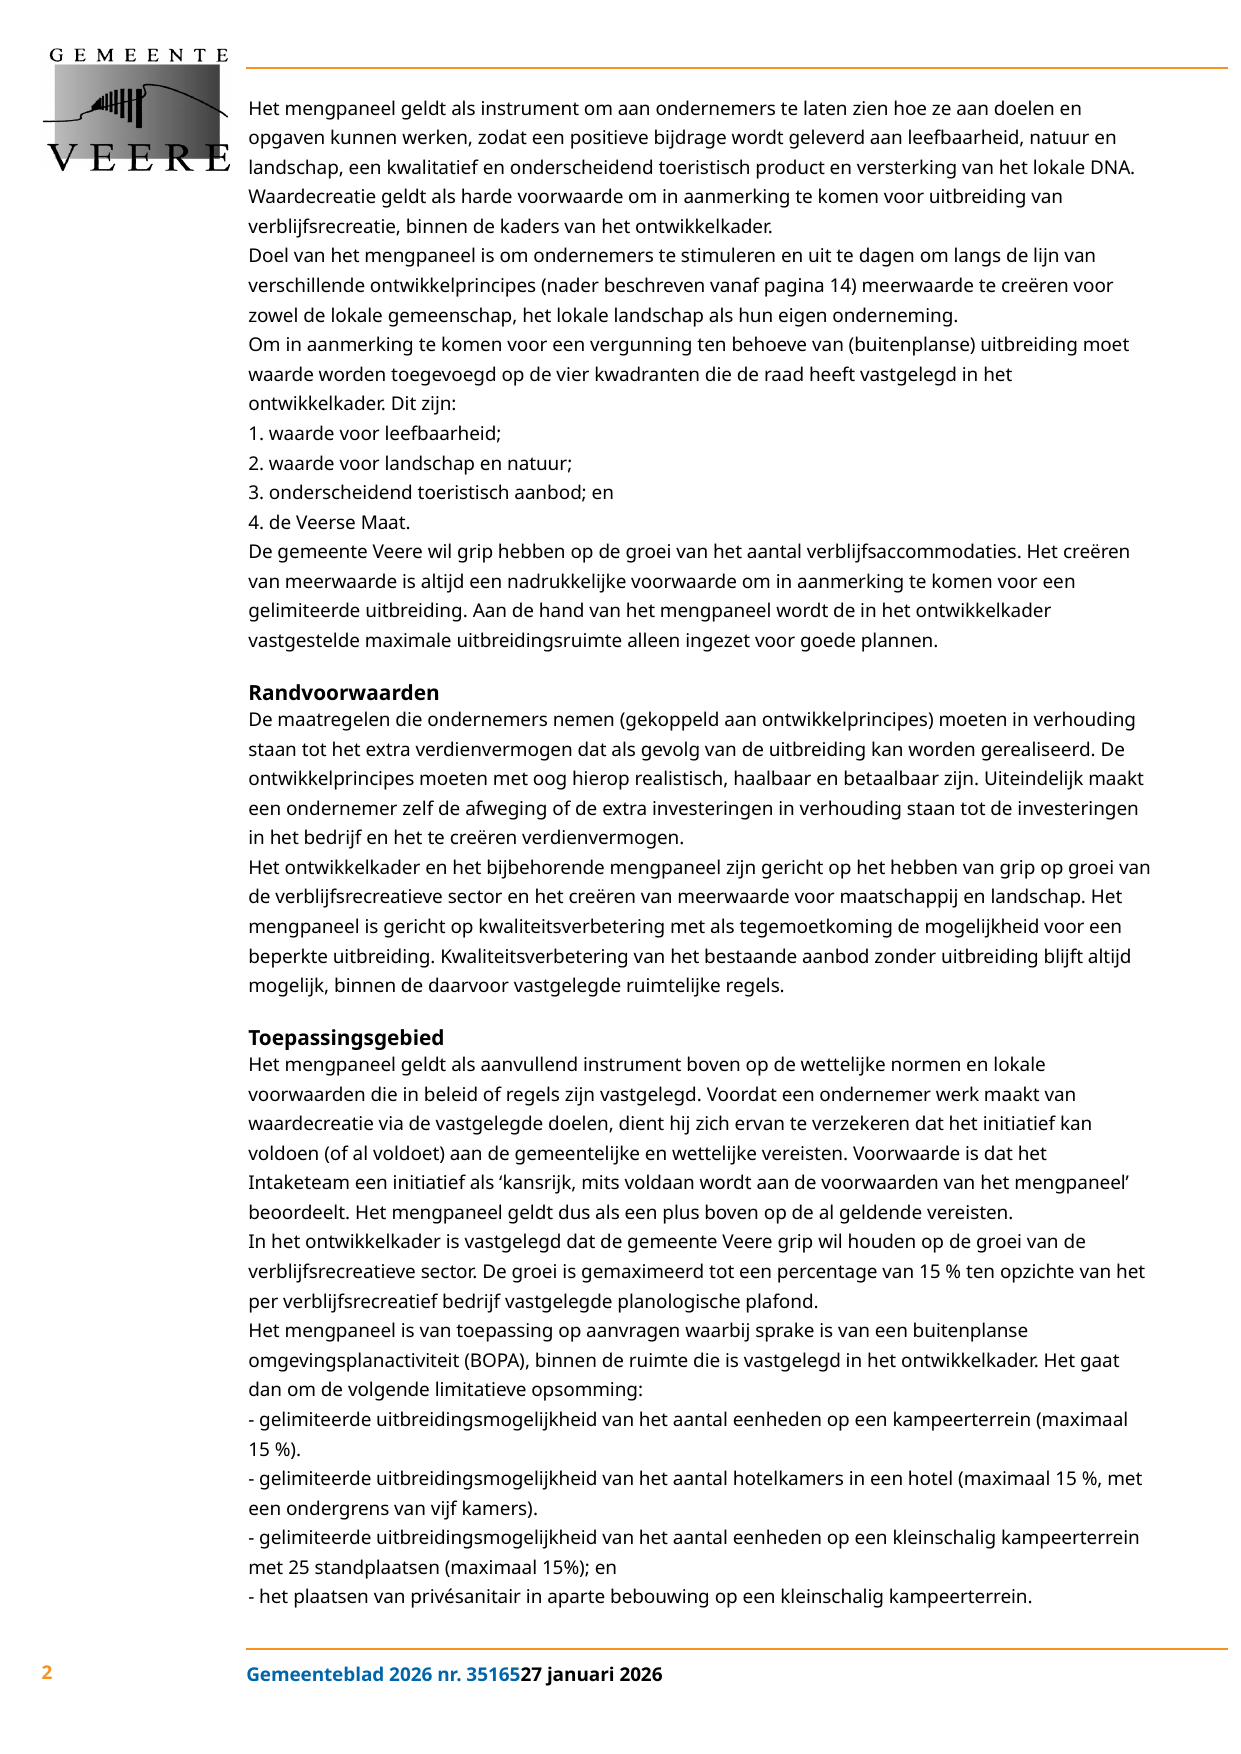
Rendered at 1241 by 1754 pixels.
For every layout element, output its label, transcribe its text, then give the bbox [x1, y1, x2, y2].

text Het mengpaneel geldt als aanvullend instrument boven op de wettelijke normen en lokale voorwaarden die in beleid of regels zijn vastgelegd. Voordat een ondernemer werk maakt van waardecreatie via de vastgelegde doelen, dient hij zich ervan te verzekeren dat het initiatief kan voldoen (of al voldoet) aan de gemeentelijke en wettelijke vereisten. Voorwaarde is dat het Intaketeam een initiatief als ‘kansrijk, mits voldaan wordt aan de voorwaarden van het mengpaneel’ beoordeelt. Het mengpaneel geldt dus als een plus boven op de al geldende vereisten. [248, 1051, 1152, 1225]
text De maatregelen die ondernemers nemen (gekoppeld aan ontwikkelprincipes) moeten in verhouding staan tot het extra verdienvermogen dat als gevolg van de uitbreiding kan worden gerealiseerd. De ontwikkelprincipes moeten met oog hierop realistisch, haalbaar en betaalbaar zijn. Uiteindelijk maakt een ondernemer zelf de afweging of de extra investeringen in verhouding staan tot de investeringen in het bedrijf en het te creëren verdienvermogen. [248, 706, 1152, 850]
text - gelimiteerde uitbreidingsmogelijkheid van het aantal eenheden op een kampeerterrein (maximaal 15 %). [248, 1406, 1152, 1462]
text 4. de Veerse Maat. [248, 509, 1152, 535]
text Doel van het mengpaneel is om ondernemers te stimuleren en uit te dagen om langs de lijn van verschillende ontwikkelprincipes (nader beschreven vanaf pagina 14) meerwaarde te creëren voor zowel de lokale gemeenschap, het lokale landschap als hun eigen onderneming. [248, 243, 1152, 328]
text - gelimiteerde uitbreidingsmogelijkheid van het aantal eenheden op een kleinschalig kampeerterrein met 25 standplaatsen (maximaal 15%); en [248, 1524, 1152, 1580]
text Randvoorwaarden [248, 678, 1152, 706]
text - gelimiteerde uitbreidingsmogelijkheid van het aantal hotelkamers in een hotel (maximaal 15 %, met een ondergrens van vijf kamers). [248, 1465, 1152, 1521]
text 3. onderscheidend toeristisch aanbod; en [248, 479, 1152, 505]
text - het plaatsen van privésanitair in aparte bebouwing op een kleinschalig kampeerterrein. [248, 1584, 1152, 1609]
text In het ontwikkelkader is vastgelegd dat de gemeente Veere grip wil houden op de groei van de verblijfsrecreatieve sector. De groei is gemaximeerd tot een percentage van 15 % ten opzichte van het per verblijfsrecreatief bedrijf vastgelegde planologische plafond. [248, 1229, 1152, 1314]
text Het mengpaneel geldt als instrument om aan ondernemers te laten zien hoe ze aan doelen en opgaven kunnen werken, zodat een positieve bijdrage wordt geleverd aan leefbaarheid, natuur en landschap, een kwalitatief en onderscheidend toeristisch product en versterking van het lokale DNA. Waardecreatie geldt als harde voorwaarde om in aanmerking te komen voor uitbreiding van verblijfsrecreatie, binnen de kaders van het ontwikkelkader. [248, 95, 1152, 239]
text 2. waarde voor landschap en natuur; [248, 450, 1152, 476]
text Het ontwikkelkader en het bijbehorende mengpaneel zijn gericht op het hebben van grip op groei van de verblijfsrecreatieve sector en het creëren van meerwaarde voor maatschappij en landschap. Het mengpaneel is gericht op kwaliteitsverbetering met als tegemoetkoming de mogelijkheid voor een beperkte uitbreiding. Kwaliteitsverbetering van het bestaande aanbod zonder uitbreiding blijft altijd mogelijk, binnen de daarvoor vastgelegde ruimtelijke regels. [248, 854, 1152, 998]
picture [41, 47, 231, 172]
text 1. waarde voor leefbaarheid; [248, 420, 1152, 446]
text Het mengpaneel is van toepassing op aanvragen waarbij sprake is van een buitenplanse omgevingsplanactiviteit (BOPA), binnen de ruimte die is vastgelegd in het ontwikkelkader. Het gaat dan om de volgende limitatieve opsomming: [248, 1317, 1152, 1402]
text Toepassingsgebied [248, 1023, 1152, 1051]
text Om in aanmerking te komen voor een vergunning ten behoeve van (buitenplanse) uitbreiding moet waarde worden toegevoegd op de vier kwadranten die de raad heeft vastgelegd in het ontwikkelkader. Dit zijn: [248, 331, 1152, 416]
text De gemeente Veere wil grip hebben op de groei van het aantal verblijfsaccommodaties. Het creëren van meerwaarde is altijd een nadrukkelijke voorwaarde om in aanmerking te komen voor een gelimiteerde uitbreiding. Aan de hand van het mengpaneel wordt de in het ontwikkelkader vastgestelde maximale uitbreidingsruimte alleen ingezet voor goede plannen. [248, 538, 1152, 653]
